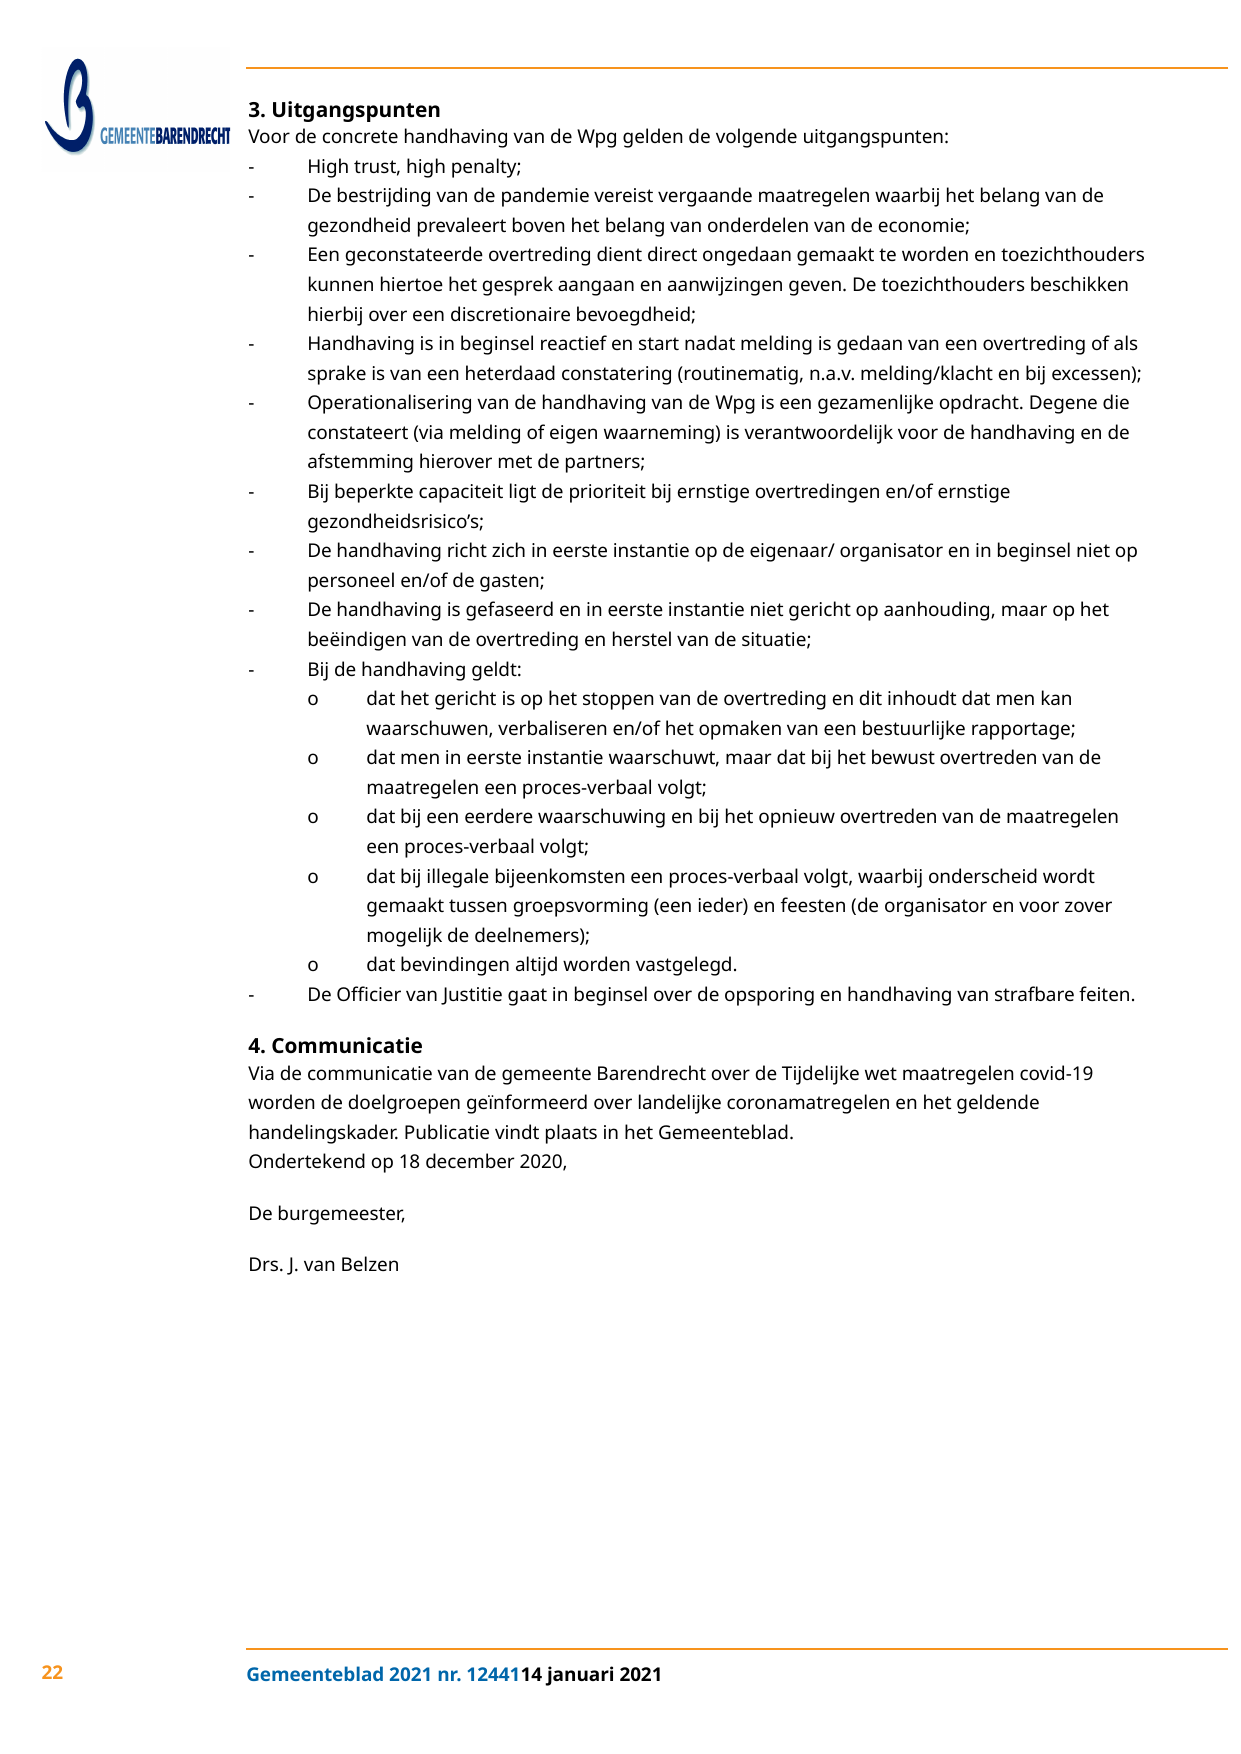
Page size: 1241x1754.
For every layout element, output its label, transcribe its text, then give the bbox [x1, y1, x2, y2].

list dat bij illegale bijeenkomsten een proces-verbaal volgt, waarbij onderscheid wordt gemaakt tussen groepsvorming (een ieder) en feesten (de organisator en voor zover mogelijk de deelnemers); [307, 863, 1152, 948]
list Bij de handhaving geldt: [248, 656, 1152, 681]
list dat het gericht is op het stoppen van de overtreding en dit inhoudt dat men kan waarschuwen, verbaliseren en/of het opmaken van een bestuurlijke rapportage; [307, 685, 1152, 741]
list De handhaving is gefaseerd en in eerste instantie niet gericht op aanhouding, maar op het beëindigen van de overtreding en herstel van de situatie; [248, 597, 1152, 652]
list Operationalisering van de handhaving van de Wpg is een gezamenlijke opdracht. Degene die constateert (via melding of eigen waarneming) is verantwoordelijk voor de handhaving en de afstemming hierover met de partners; [248, 389, 1152, 474]
list Een geconstateerde overtreding dient direct ongedaan gemaakt te worden en toezichthouders kunnen hiertoe het gesprek aangaan en aanwijzingen geven. De toezichthouders beschikken hierbij over een discretionaire bevoegdheid; [248, 242, 1152, 326]
list Bij beperkte capaciteit ligt de prioriteit bij ernstige overtredingen en/of ernstige gezondheidsrisico’s; [248, 478, 1152, 533]
text Voor de concrete handhaving van de Wpg gelden de volgende uitgangspunten: [248, 123, 1152, 149]
text Ondertekend op 18 december 2020, [248, 1149, 1152, 1174]
list De bestrijding van de pandemie vereist vergaande maatregelen waarbij het belang van de gezondheid prevaleert boven het belang van onderdelen van de economie; [248, 182, 1152, 238]
text 3. Uitgangspunten [248, 95, 1152, 123]
picture [41, 47, 231, 172]
text Via de communicatie van de gemeente Barendrecht over de Tijdelijke wet maatregelen covid-19 worden de doelgroepen geïnformeerd over landelijke coronamatregelen en het geldende handelingskader. Publicatie vindt plaats in het Gemeenteblad. [248, 1060, 1152, 1145]
list De Officier van Justitie gaat in beginsel over de opsporing en handhaving van strafbare feiten. [248, 981, 1152, 1007]
list dat men in eerste instantie waarschuwt, maar dat bij het bewust overtreden van de maatregelen een proces-verbaal volgt; [307, 744, 1152, 800]
text 4. Communicatie [248, 1032, 1152, 1060]
list dat bij een eerdere waarschuwing en bij het opnieuw overtreden van de maatregelen een proces-verbaal volgt; [307, 804, 1152, 859]
list High trust, high penalty; [248, 153, 1152, 178]
text Drs. J. van Belzen [248, 1252, 1152, 1277]
list Handhaving is in beginsel reactief en start nadat melding is gedaan van een overtreding of als sprake is van een heterdaad constatering (routinematig, n.a.v. melding/klacht en bij excessen); [248, 330, 1152, 386]
list De handhaving richt zich in eerste instantie op de eigenaar/ organisator en in beginsel niet op personeel en/of de gasten; [248, 537, 1152, 593]
list dat bevindingen altijd worden vastgelegd. [307, 952, 1152, 977]
text De burgemeester, [248, 1200, 1152, 1226]
